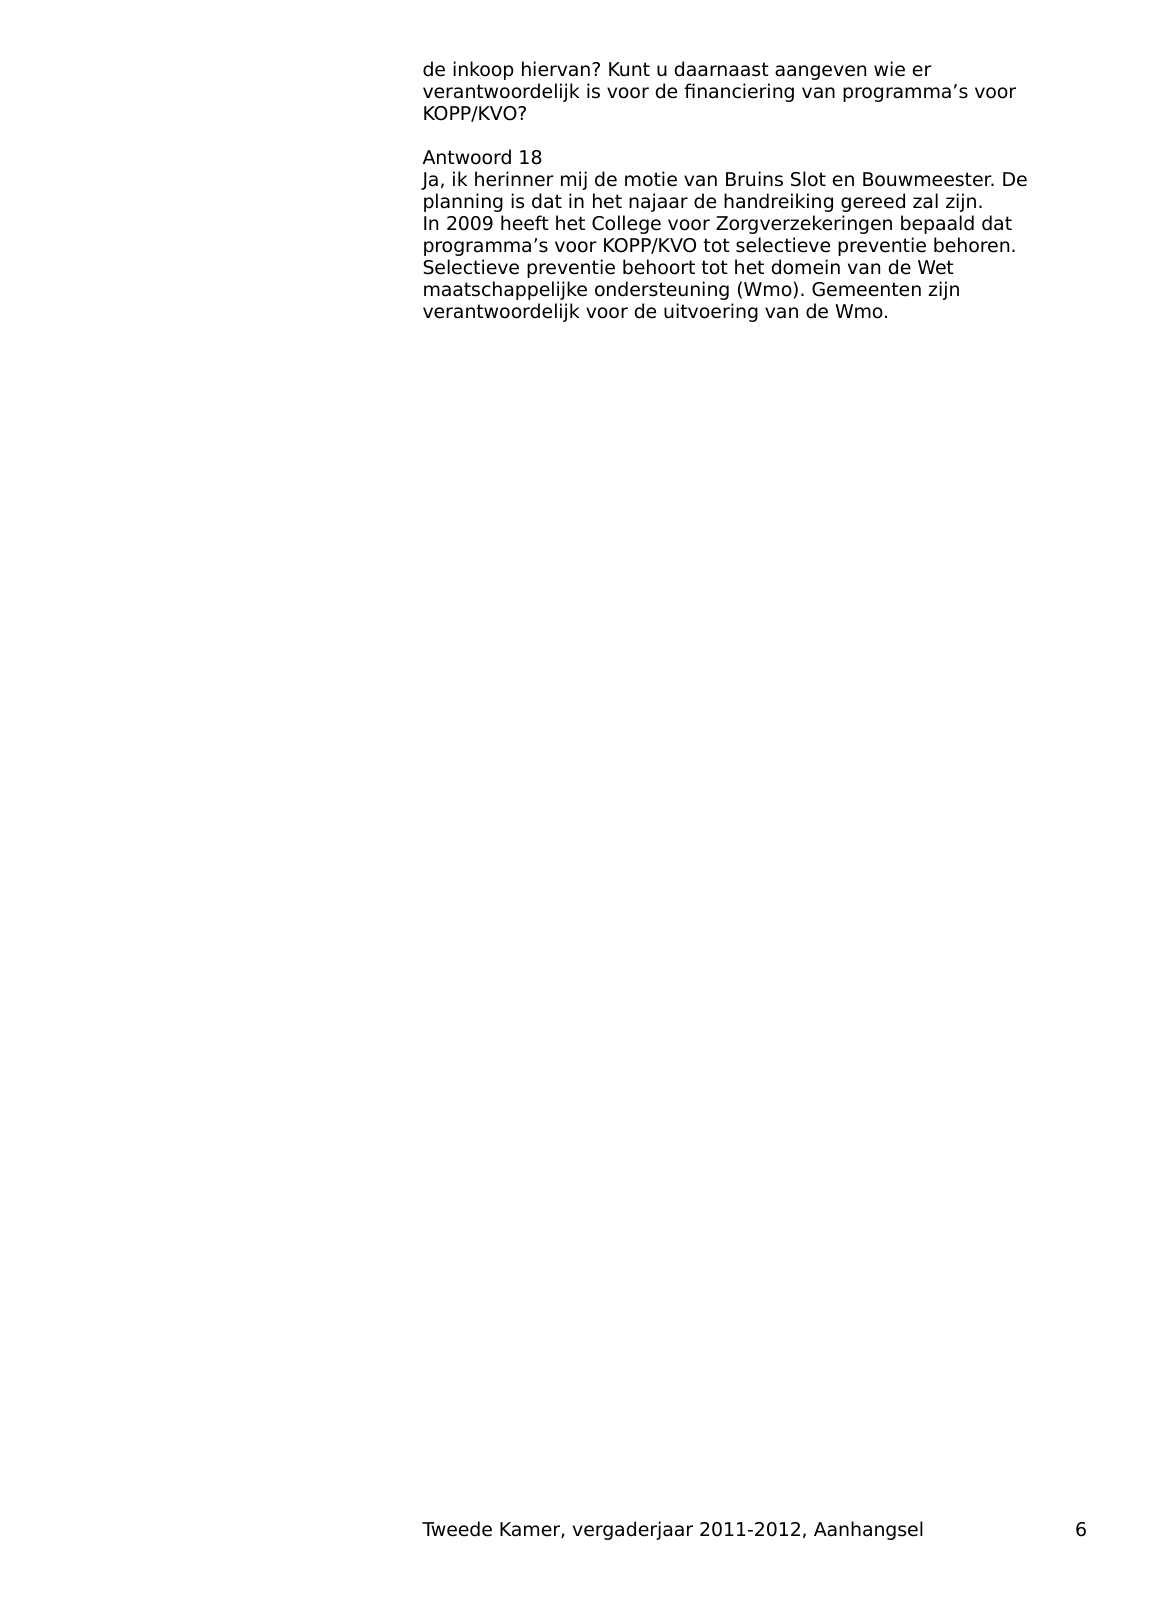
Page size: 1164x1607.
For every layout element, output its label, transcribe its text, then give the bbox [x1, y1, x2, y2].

text Antwoord 18 [422, 147, 1087, 169]
text Ja, ik herinner mij de motie van Bruins Slot en Bouwmeester. De planning is dat in het najaar de handreiking gereed zal zijn. [422, 169, 1087, 213]
text de inkoop hiervan? Kunt u daarnaast aangeven wie er verantwoordelijk is voor de financiering van programma’s voor KOPP/KVO? [422, 59, 1087, 125]
text In 2009 heeft het College voor Zorgverzekeringen bepaald dat programma’s voor KOPP/KVO tot selectieve preventie behoren. Selectieve preventie behoort tot het domein van de Wet maatschappelijke ondersteuning (Wmo). Gemeenten zijn verantwoordelijk voor de uitvoering van de Wmo. [422, 213, 1087, 323]
